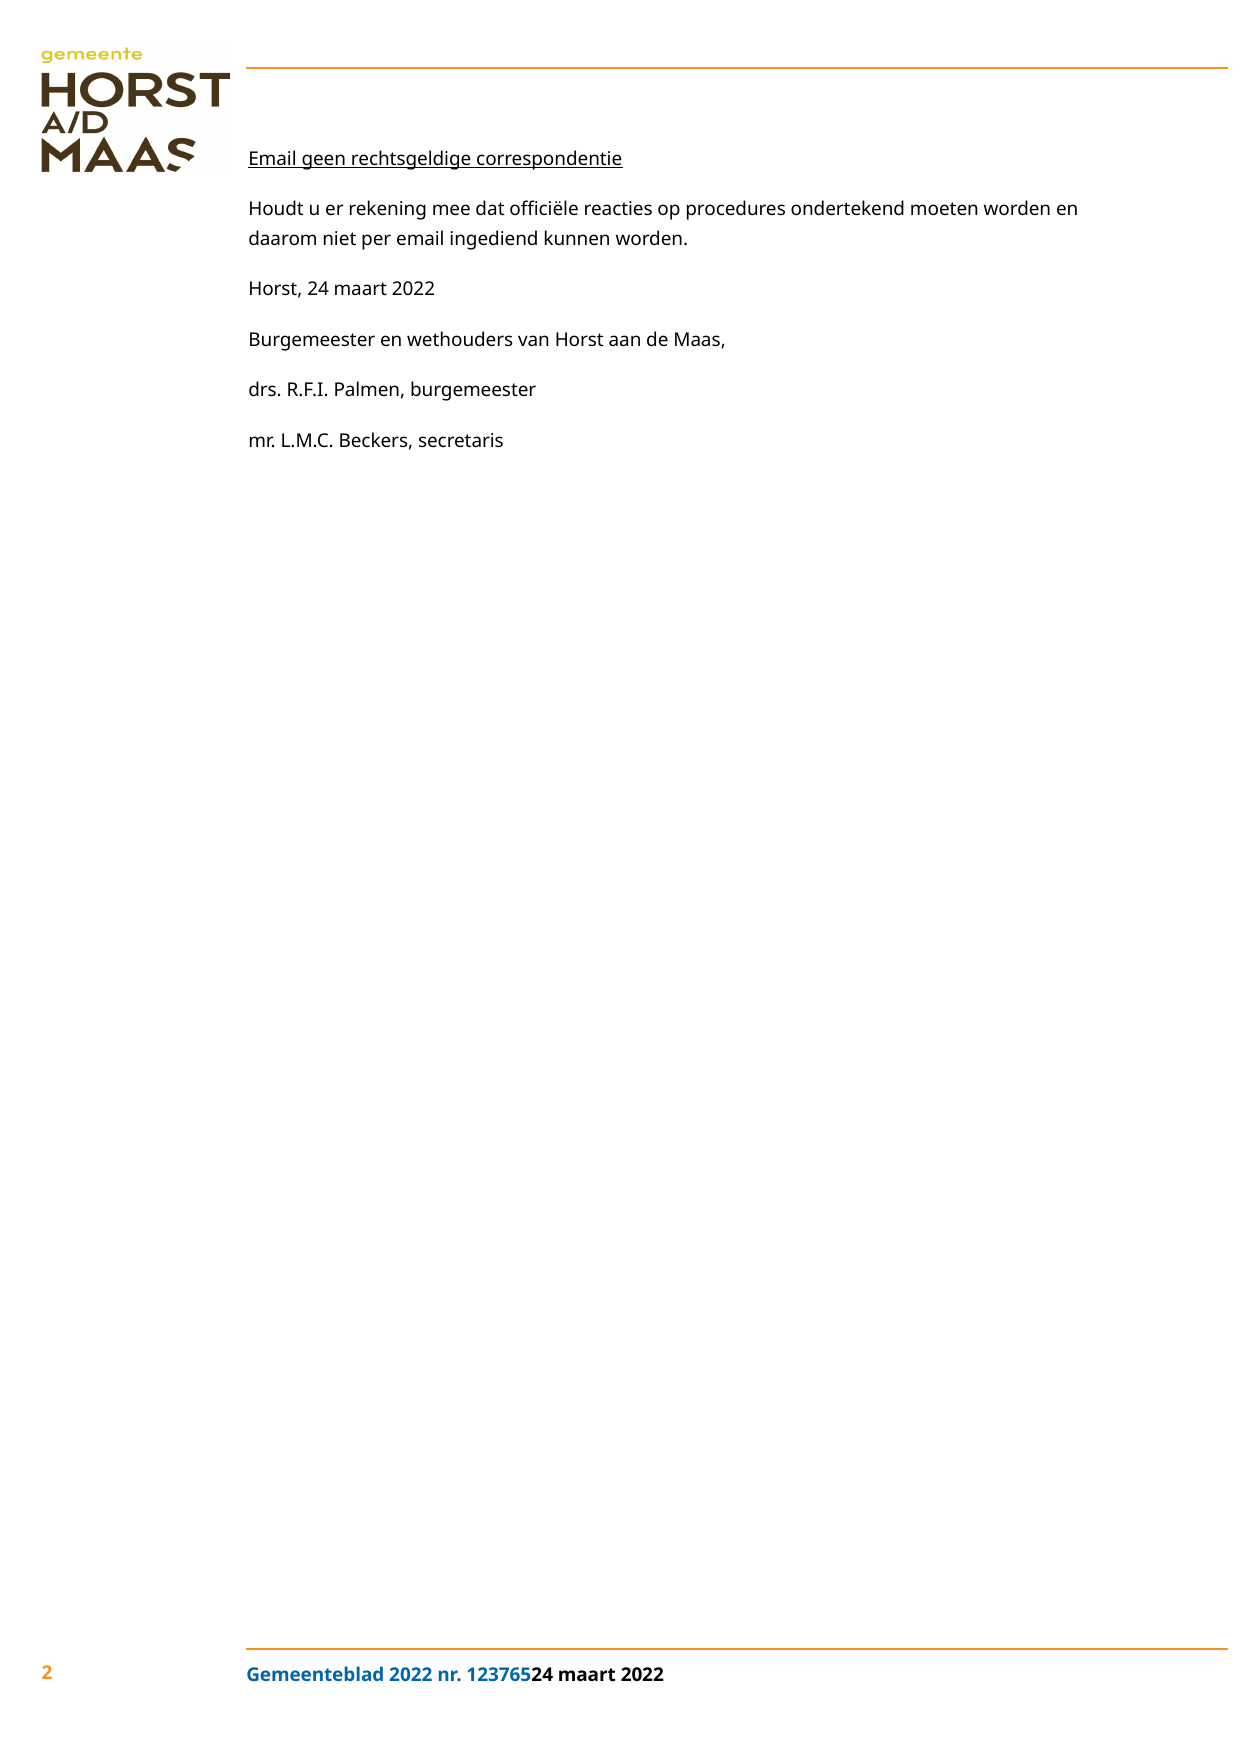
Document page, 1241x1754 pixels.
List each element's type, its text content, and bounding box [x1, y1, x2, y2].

text Burgemeester en wethouders van Horst aan de Maas, [248, 326, 1152, 352]
text Horst, 24 maart 2022 [248, 276, 1152, 301]
text Houdt u er rekening mee dat officiële reacties op procedures ondertekend moeten worden en daarom niet per email ingediend kunnen worden. [248, 196, 1152, 251]
picture [41, 47, 231, 172]
text drs. R.F.I. Palmen, burgemeester [248, 376, 1152, 402]
text Email geen rechtsgeldige correspondentie [248, 145, 1152, 171]
text mr. L.M.C. Beckers, secretaris [248, 427, 1152, 453]
